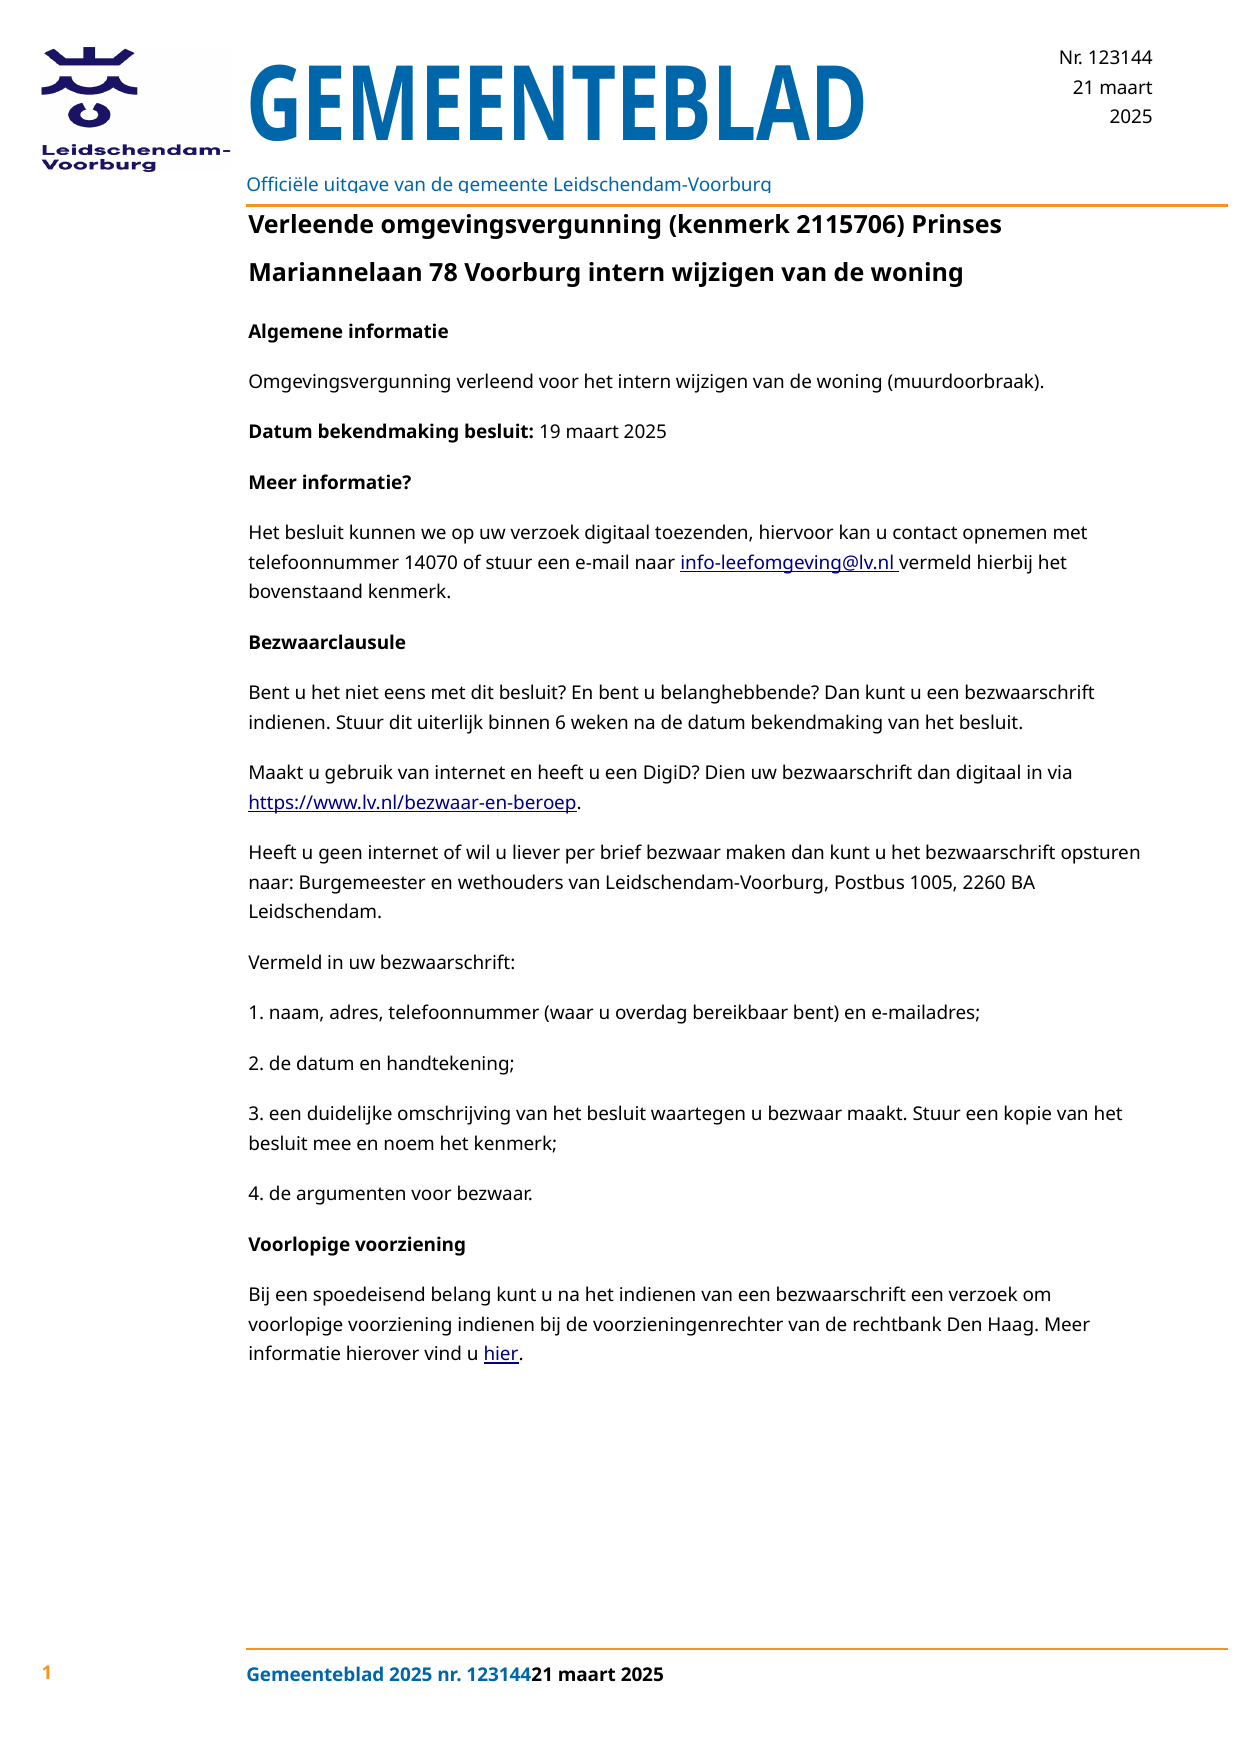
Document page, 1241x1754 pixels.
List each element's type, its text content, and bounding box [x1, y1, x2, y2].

text 1. naam, adres, telefoonnummer (waar u overdag bereikbaar bent) en e-mailadres; [248, 999, 1152, 1025]
text Bij een spoedeisend belang kunt u na het indienen van een bezwaarschrift een verzoek om voorlopige voorziening indienen bij de voorzieningenrechter van de rechtbank Den Haag. Meer informatie hierover vind u hier. [248, 1281, 1152, 1366]
text Maakt u gebruik van internet en heeft u een DigiD? Dien uw bezwaarschrift dan digitaal in via https://www.lv.nl/bezwaar-en-beroep. [248, 759, 1152, 815]
text Heeft u geen internet of wil u liever per brief bezwaar maken dan kunt u het bezwaarschrift opsturen naar: Burgemeester en wethouders van Leidschendam-Voorburg, Postbus 1005, 2260 BA Leidschendam. [248, 839, 1152, 924]
text Het besluit kunnen we op uw verzoek digitaal toezenden, hiervoor kan u contact opnemen met telefoonnummer 14070 of stuur een e-mail naar info-leefomgeving@lv.nl vermeld hierbij het bovenstaand kenmerk. [248, 519, 1152, 604]
text Bezwaarclausule [248, 629, 1152, 655]
text Vermeld in uw bezwaarschrift: [248, 949, 1152, 975]
text 4. de argumenten voor bezwaar. [248, 1180, 1152, 1206]
text Voorlopige voorziening [248, 1231, 1152, 1257]
text 3. een duidelijke omschrijving van het besluit waartegen u bezwaar maakt. Stuur een kopie van het besluit mee en noem het kenmerk; [248, 1100, 1152, 1156]
text Verleende omgevingsvergunning (kenmerk 2115706) Prinses Mariannelaan 78 Voorburg intern wijzigen van de woning [248, 207, 1152, 288]
text Bent u het niet eens met dit besluit? En bent u belanghebbende? Dan kunt u een bezwaarschrift indienen. Stuur dit uiterlijk binnen 6 weken na de datum bekendmaking van het besluit. [248, 679, 1152, 735]
text Datum bekendmaking besluit: 19 maart 2025 [248, 419, 1152, 444]
text Meer informatie? [248, 469, 1152, 495]
text Omgevingsvergunning verleend voor het intern wijzigen van de woning (muurdoorbraak). [248, 368, 1152, 394]
picture [41, 47, 231, 172]
text Algemene informatie [248, 318, 1152, 344]
text 2. de datum en handtekening; [248, 1050, 1152, 1076]
